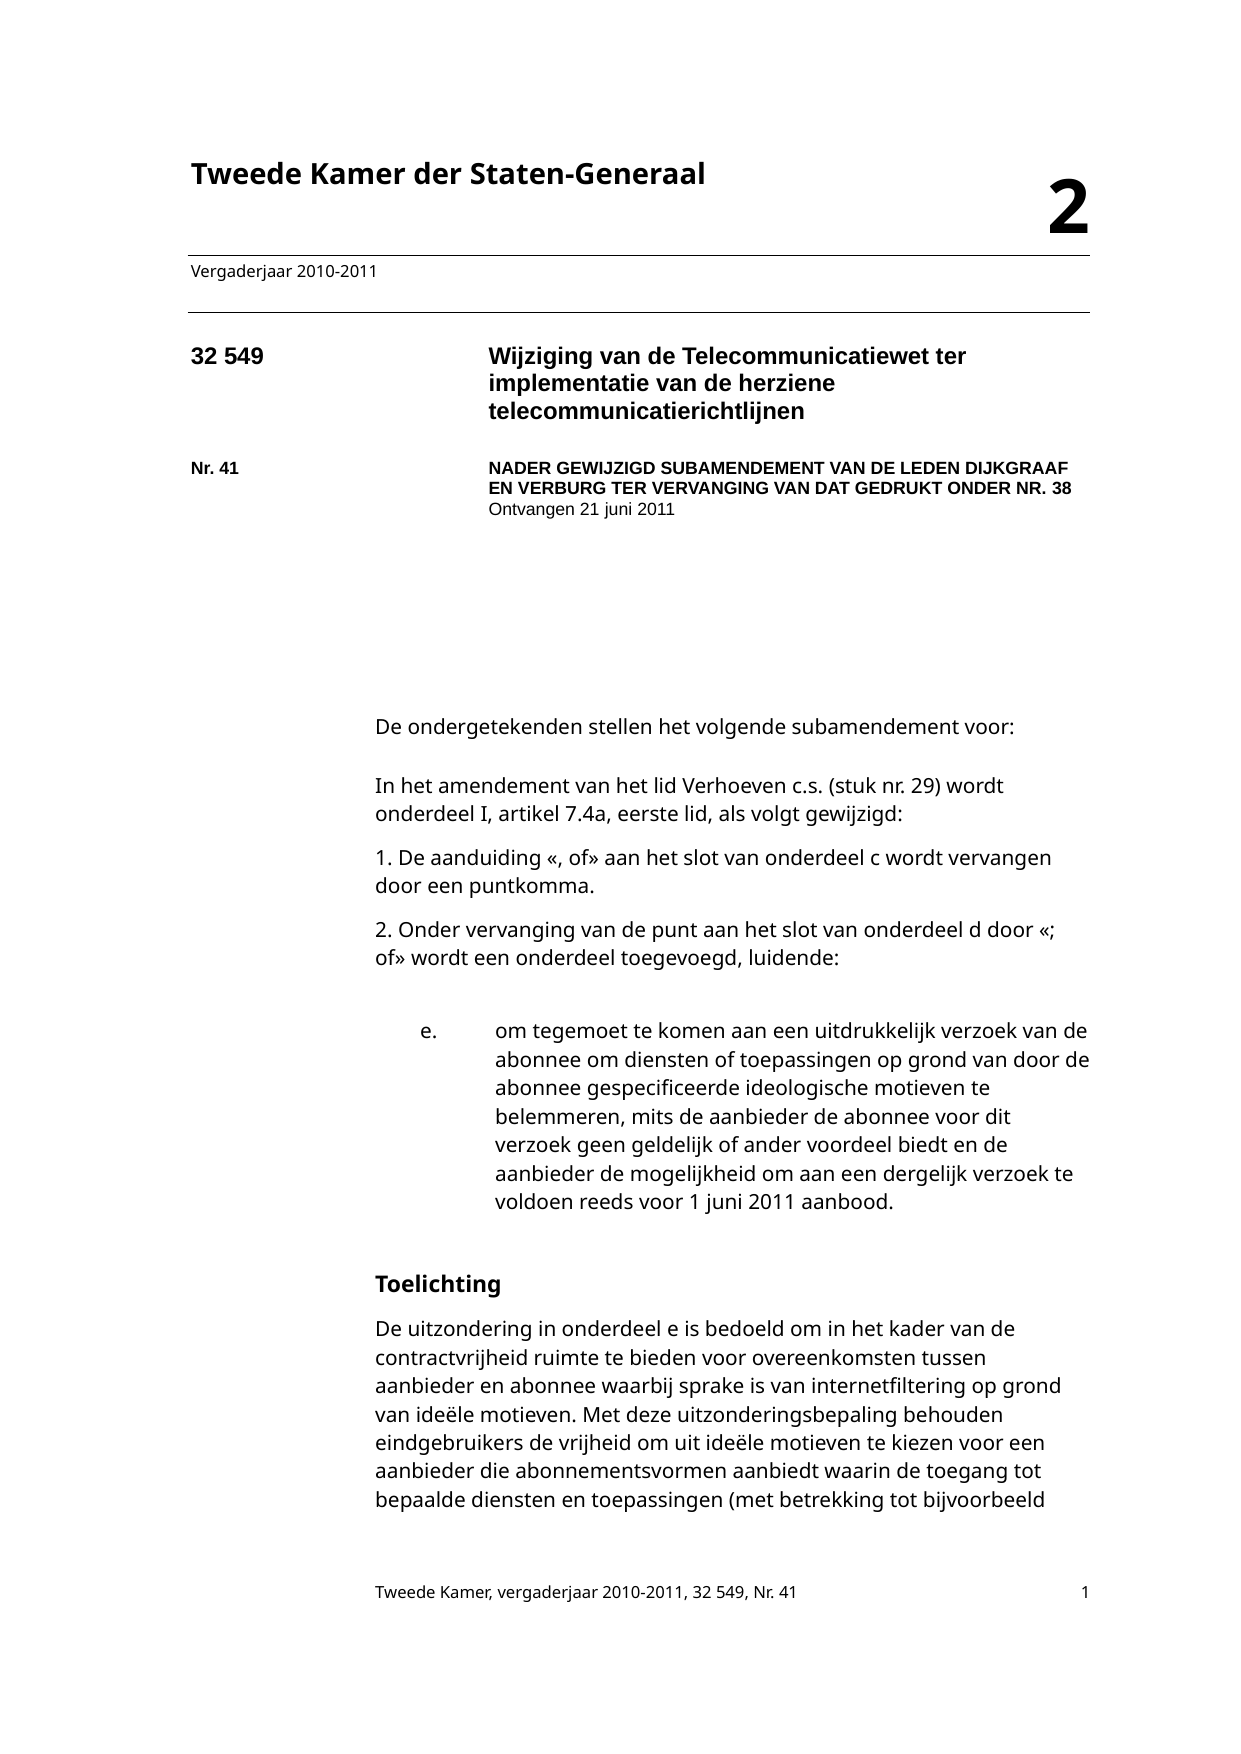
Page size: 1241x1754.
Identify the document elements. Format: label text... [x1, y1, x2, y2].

table_cell NADER GEWIJZIGD SUBAMENDEMENT VAN DE LEDEN DIJKGRAAF EN VERBURG TER VERVANGING VAN DAT GEDRUKT ONDER NR. 38 Ontvangen 21 juni 2011 [485, 455, 1090, 594]
text De uitzondering in onderdeel e is bedoeld om in het kader van de contractvrijheid ruimte te bieden voor overeenkomsten tussen aanbieder en abonnee waarbij sprake is van internetfiltering op grond van ideële motieven. Met deze uitzonderingsbepaling behouden eindgebruikers de vrijheid om uit ideële motieven te kiezen voor een aanbieder die abonnementsvormen aanbiedt waarin de toegang tot bepaalde diensten en toepassingen (met betrekking tot bijvoorbeeld [375, 1314, 1090, 1513]
text 1. De aanduiding «, of» aan het slot van onderdeel c wordt vervangen door een puntkomma. [375, 843, 1090, 900]
subtitle Toelichting [375, 1268, 1090, 1299]
table_cell Wijziging van de Telecommunicatiewet ter implementatie van de herziene telecommunicatierichtlijnen [485, 339, 1090, 454]
table_cell Nr. 41 [188, 455, 485, 594]
text In het amendement van het lid Verhoeven c.s. (stuk nr. 29) wordt onderdeel I, artikel 7.4a, eerste lid, als volgt gewijzigd: [375, 771, 1090, 828]
text De ondergetekenden stellen het volgende subamendement voor: [375, 712, 1090, 741]
list om tegemoet te komen aan een uitdrukkelijk verzoek van de abonnee om diensten of toepassingen op grond van door de abonnee gespecificeerde ideologische motieven te belemmeren, mits de aanbieder de abonnee voor dit verzoek geen geldelijk of ander voordeel biedt en de aanbieder de mogelijkheid om aan een dergelijk verzoek te voldoen reeds voor 1 juni 2011 aanbood. [420, 1017, 1090, 1216]
table_cell [188, 313, 485, 339]
table_cell [485, 313, 1090, 339]
table_cell 32 549 [188, 339, 485, 454]
table_header Tweede Kamer der Staten-Generaal [188, 150, 909, 255]
table_header 2 [910, 150, 1090, 255]
table_cell Vergaderjaar 2010-2011 [188, 256, 485, 312]
table_cell [485, 256, 1090, 312]
text 2. Onder vervanging van de punt aan het slot van onderdeel d door «; of» wordt een onderdeel toegevoegd, luidende: [375, 915, 1090, 972]
